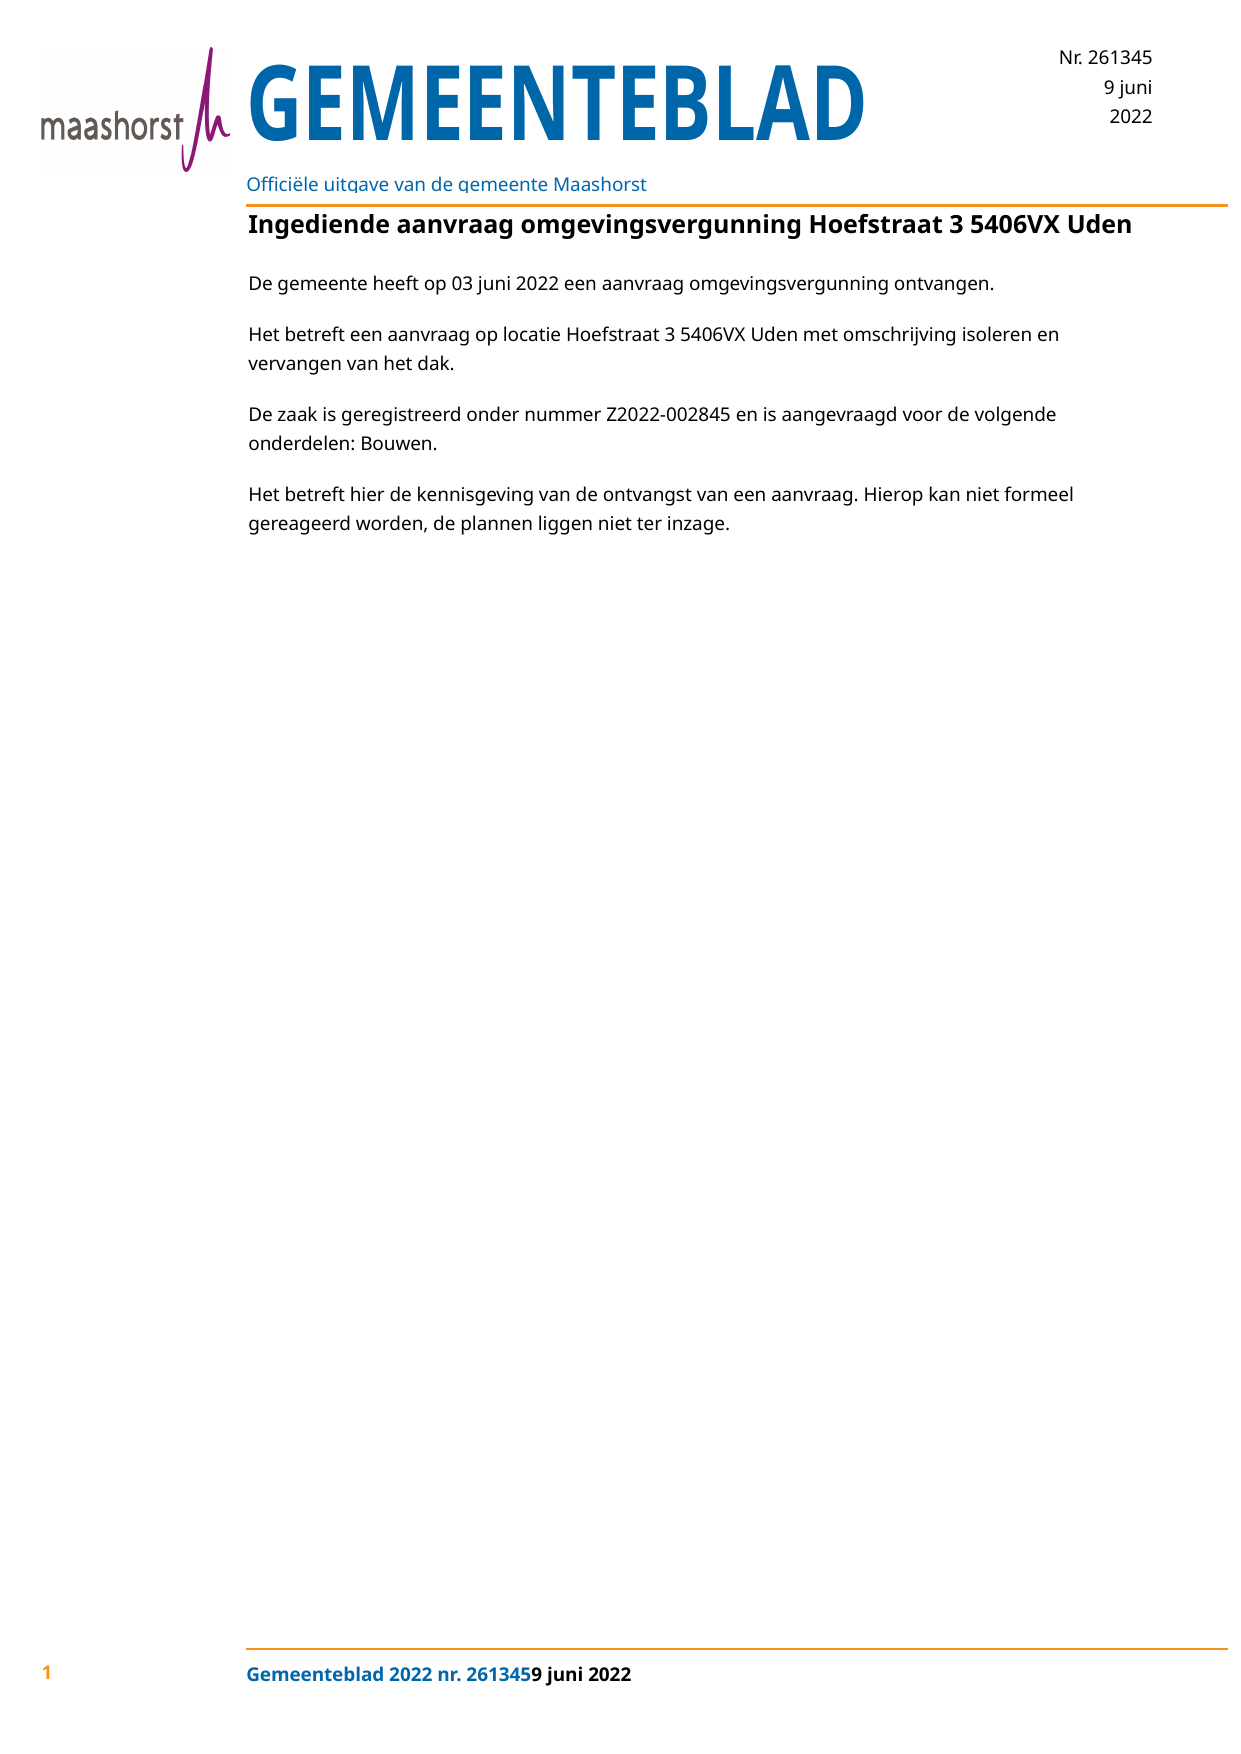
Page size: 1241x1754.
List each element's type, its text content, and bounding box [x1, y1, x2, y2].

text De zaak is geregistreerd onder nummer Z2022-002845 en is aangevraagd voor de volgende onderdelen: Bouwen. [248, 401, 1152, 456]
text Het betreft een aanvraag op locatie Hoefstraat 3 5406VX Uden met omschrijving isoleren en vervangen van het dak. [248, 321, 1152, 376]
picture [41, 47, 231, 172]
text Ingediende aanvraag omgevingsvergunning Hoefstraat 3 5406VX Uden [248, 207, 1152, 241]
text De gemeente heeft op 03 juni 2022 een aanvraag omgevingsvergunning ontvangen. [248, 270, 1152, 296]
text Het betreft hier de kennisgeving van de ontvangst van een aanvraag. Hierop kan niet formeel gereageerd worden, de plannen liggen niet ter inzage. [248, 481, 1152, 536]
